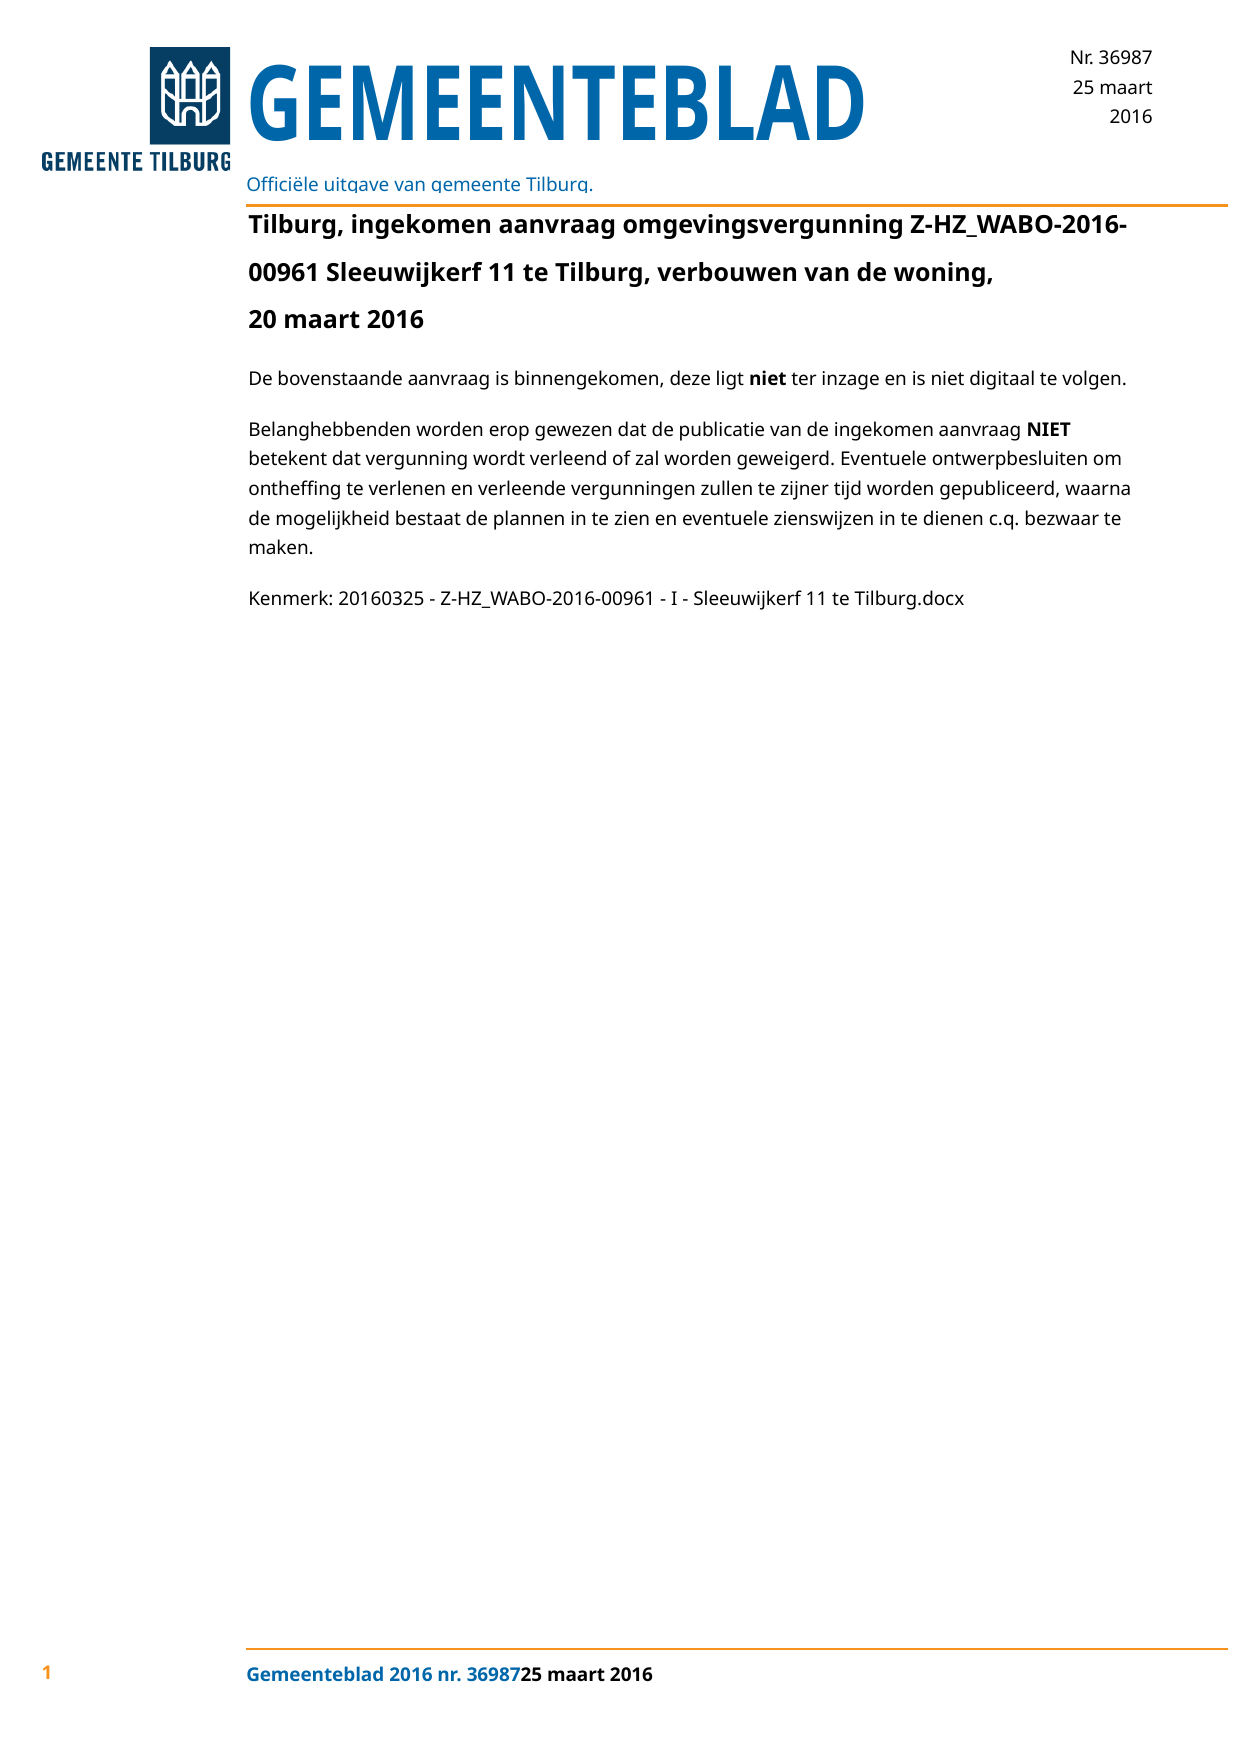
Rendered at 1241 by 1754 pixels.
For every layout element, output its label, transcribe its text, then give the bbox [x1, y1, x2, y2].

text Belanghebbenden worden erop gewezen dat de publicatie van de ingekomen aanvraag NIET betekent dat vergunning wordt verleend of zal worden geweigerd. Eventuele ontwerpbesluiten om ontheffing te verlenen en verleende vergunningen zullen te zijner tijd worden gepubliceerd, waarna de mogelijkheid bestaat de plannen in te zien en eventuele zienswijzen in te dienen c.q. bezwaar te maken. [248, 416, 1152, 560]
text Kenmerk: 20160325 - Z-HZ_WABO-2016-00961 - I - Sleeuwijkerf 11 te Tilburg.docx [248, 585, 1152, 610]
text De bovenstaande aanvraag is binnengekomen, deze ligt niet ter inzage en is niet digitaal te volgen. [248, 366, 1152, 391]
picture [41, 47, 231, 172]
text Tilburg, ingekomen aanvraag omgevingsvergunning Z-HZ_WABO-2016-00961 Sleeuwijkerf 11 te Tilburg, verbouwen van de woning, 20 maart 2016 [248, 207, 1152, 336]
